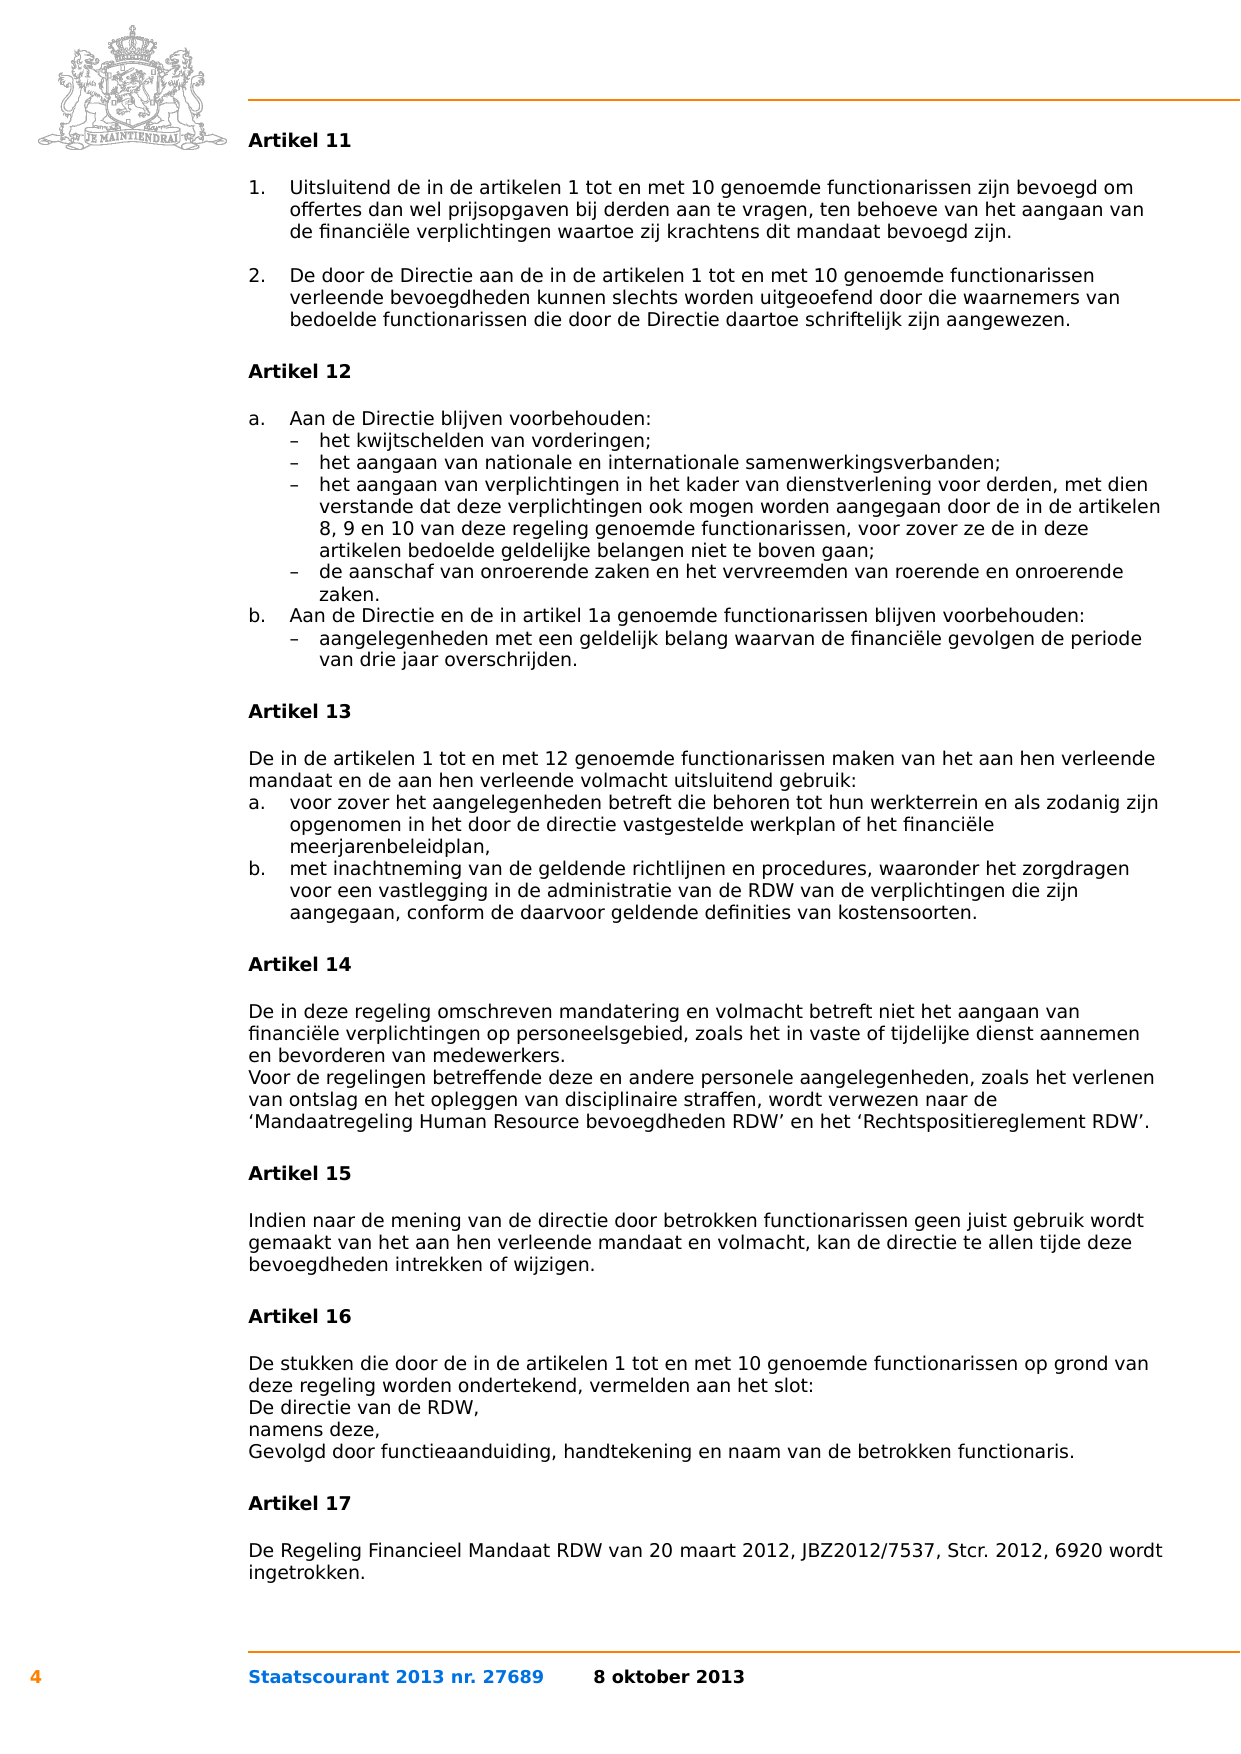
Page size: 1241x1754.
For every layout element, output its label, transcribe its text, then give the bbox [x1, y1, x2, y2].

text Gevolgd door functieaanduiding, handtekening en naam van de betrokken functionaris. [248, 1441, 1163, 1463]
text Indien naar de mening van de directie door betrokken functionarissen geen juist gebruik wordt gemaakt van het aan hen verleende mandaat en volmacht, kan de directie te allen tijde deze bevoegdheden intrekken of wijzigen. [248, 1210, 1163, 1276]
text namens deze, [248, 1419, 1163, 1441]
text De directie van de RDW, [248, 1397, 1163, 1419]
text – het aangaan van verplichtingen in het kader van dienstverlening voor derden, met dien verstande dat deze verplichtingen ook mogen worden aangegaan door de in de artikelen 8, 9 en 10 van deze regeling genoemde functionarissen, voor zover ze de in deze artikelen bedoelde geldelijke belangen niet te boven gaan; [289, 473, 1163, 561]
text Voor de regelingen betreffende deze en andere personele aangelegenheden, zoals het verlenen van ontslag en het opleggen van disciplinaire straffen, wordt verwezen naar de ‘Mandaatregeling Human Resource bevoegdheden RDW’ en het ‘Rechtspositiereglement RDW’. [248, 1067, 1163, 1133]
text a. voor zover het aangelegenheden betreft die behoren tot hun werkterrein en als zodanig zijn opgenomen in het door de directie vastgestelde werkplan of het financiële meerjarenbeleidplan, [248, 792, 1163, 858]
subtitle Artikel 14 [248, 954, 1163, 976]
subtitle Artikel 17 [248, 1493, 1163, 1515]
text – het kwijtschelden van vorderingen; [289, 429, 1163, 452]
subtitle Artikel 11 [248, 130, 1163, 152]
text De Regeling Financieel Mandaat RDW van 20 maart 2012, JBZ2012/7537, Stcr. 2012, 6920 wordt ingetrokken. [248, 1540, 1163, 1584]
picture [38, 25, 227, 150]
text a. Aan de Directie blijven voorbehouden: [248, 408, 1163, 429]
text – aangelegenheden met een geldelijk belang waarvan de financiële gevolgen de periode van drie jaar overschrijden. [289, 627, 1163, 671]
text De stukken die door de in de artikelen 1 tot en met 10 genoemde functionarissen op grond van deze regeling worden ondertekend, vermelden aan het slot: [248, 1353, 1163, 1397]
text 2. De door de Directie aan de in de artikelen 1 tot en met 10 genoemde functionarissen verleende bevoegdheden kunnen slechts worden uitgeoefend door die waarnemers van bedoelde functionarissen die door de Directie daartoe schriftelijk zijn aangewezen. [248, 265, 1163, 331]
text – het aangaan van nationale en internationale samenwerkingsverbanden; [289, 452, 1163, 473]
text b. met inachtneming van de geldende richtlijnen en procedures, waaronder het zorgdragen voor een vastlegging in de administratie van de RDW van de verplichtingen die zijn aangegaan, conform de daarvoor geldende definities van kostensoorten. [248, 858, 1163, 924]
text – de aanschaf van onroerende zaken en het vervreemden van roerende en onroerende zaken. [289, 561, 1163, 605]
subtitle Artikel 12 [248, 361, 1163, 383]
subtitle Artikel 16 [248, 1306, 1163, 1328]
text 1. Uitsluitend de in de artikelen 1 tot en met 10 genoemde functionarissen zijn bevoegd om offertes dan wel prijsopgaven bij derden aan te vragen, ten behoeve van het aangaan van de financiële verplichtingen waartoe zij krachtens dit mandaat bevoegd zijn. [248, 177, 1163, 243]
text De in de artikelen 1 tot en met 12 genoemde functionarissen maken van het aan hen verleende mandaat en de aan hen verleende volmacht uitsluitend gebruik: [248, 748, 1163, 792]
text b. Aan de Directie en de in artikel 1a genoemde functionarissen blijven voorbehouden: [248, 605, 1163, 627]
subtitle Artikel 13 [248, 701, 1163, 723]
subtitle Artikel 15 [248, 1163, 1163, 1185]
text De in deze regeling omschreven mandatering en volmacht betreft niet het aangaan van financiële verplichtingen op personeelsgebied, zoals het in vaste of tijdelijke dienst aannemen en bevorderen van medewerkers. [248, 1001, 1163, 1067]
